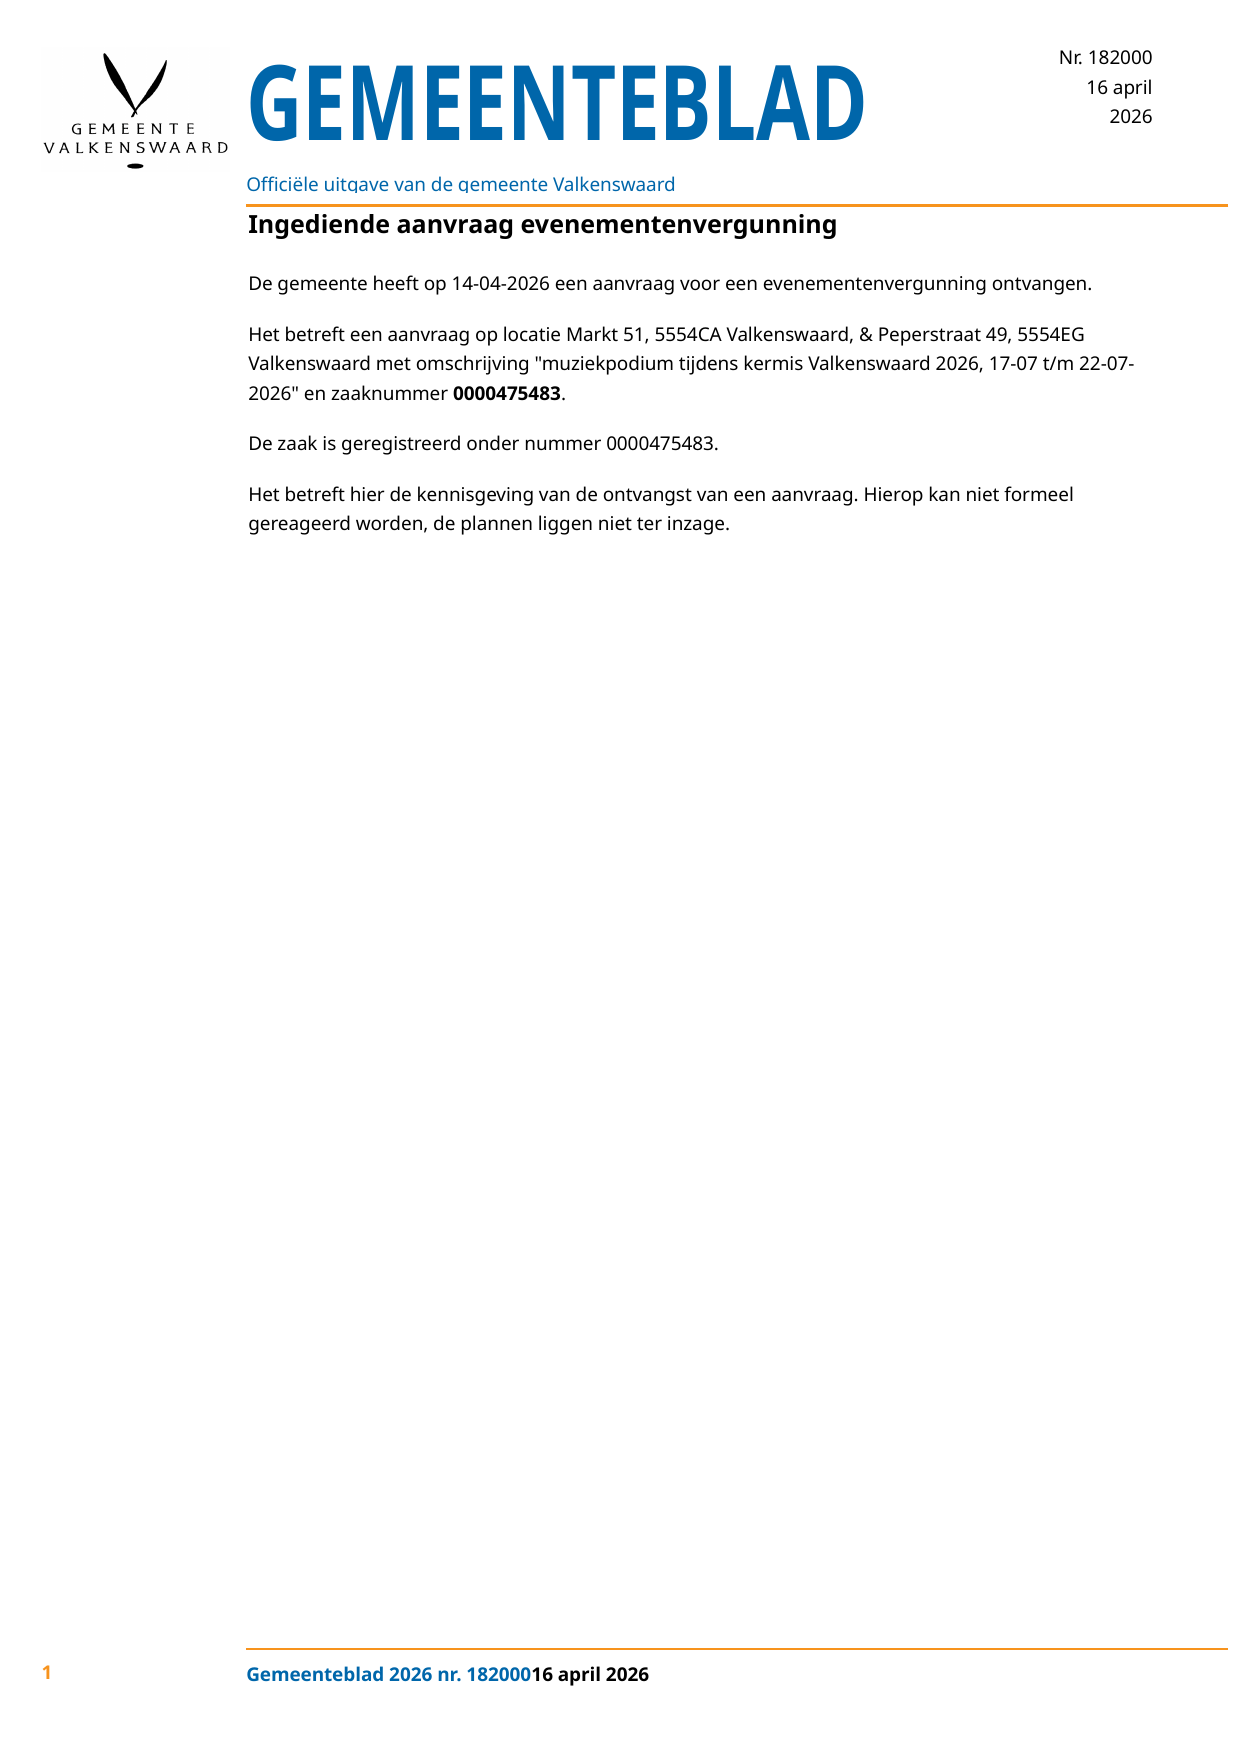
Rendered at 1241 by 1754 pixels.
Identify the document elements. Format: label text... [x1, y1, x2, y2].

text De gemeente heeft op 14-04-2026 een aanvraag voor een evenementenvergunning ontvangen. [248, 270, 1152, 296]
text Ingediende aanvraag evenementenvergunning [248, 207, 1152, 241]
text Het betreft een aanvraag op locatie Markt 51, 5554CA Valkenswaard, & Peperstraat 49, 5554EG Valkenswaard met omschrijving "muziekpodium tijdens kermis Valkenswaard 2026, 17-07 t/m 22-07-2026" en zaaknummer 0000475483. [248, 321, 1152, 406]
text Het betreft hier de kennisgeving van de ontvangst van een aanvraag. Hierop kan niet formeel gereageerd worden, de plannen liggen niet ter inzage. [248, 481, 1152, 536]
picture [41, 47, 231, 172]
text De zaak is geregistreerd onder nummer 0000475483. [248, 430, 1152, 456]
